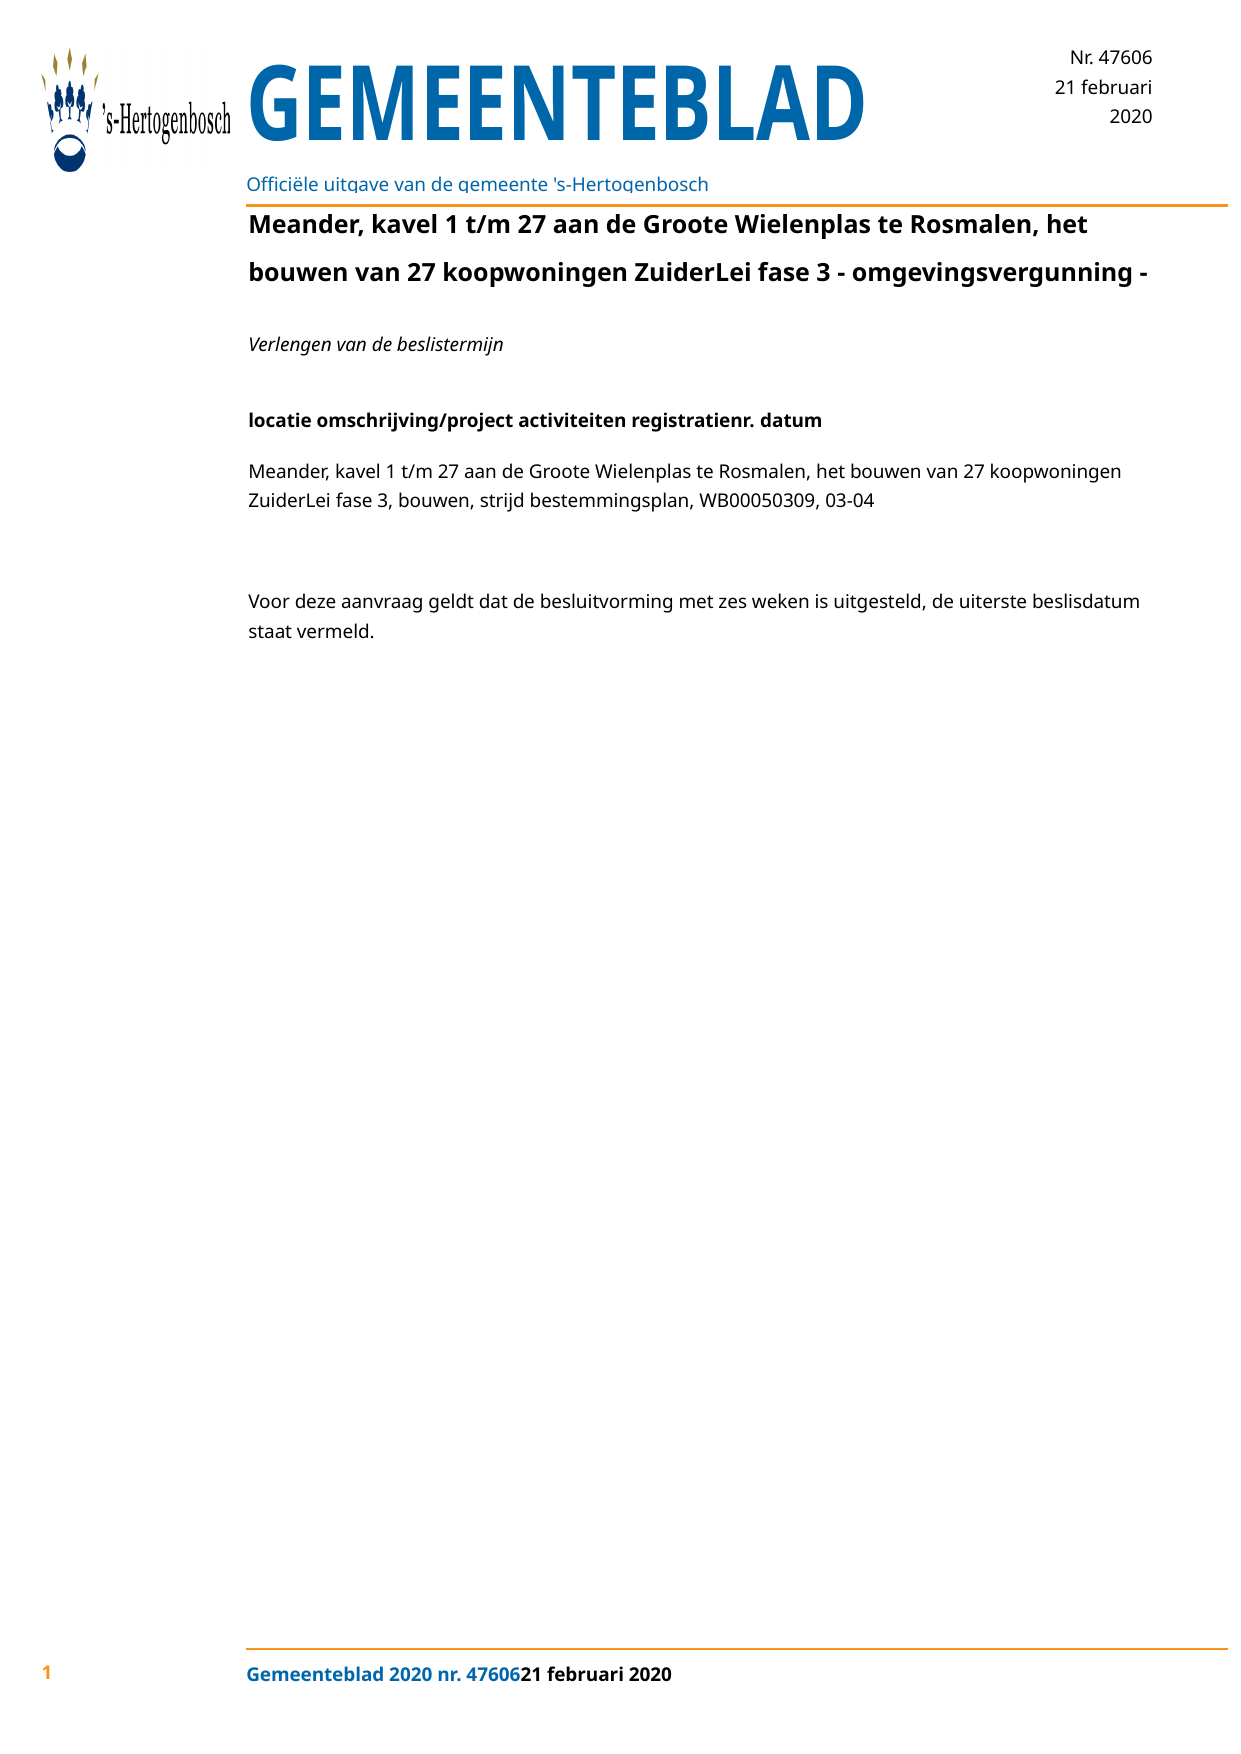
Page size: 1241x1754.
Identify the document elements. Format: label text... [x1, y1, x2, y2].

text Voor deze aanvraag geldt dat de besluitvorming met zes weken is uitgesteld, de uiterste beslisdatum staat vermeld. [248, 588, 1152, 644]
picture [41, 47, 231, 172]
text Meander, kavel 1 t/m 27 aan de Groote Wielenplas te Rosmalen, het bouwen van 27 koopwoningen ZuiderLei fase 3, bouwen, strijd bestemmingsplan, WB00050309, 03-04 [248, 458, 1152, 513]
text locatie omschrijving/project activiteiten registratienr. datum [248, 408, 1152, 433]
text Meander, kavel 1 t/m 27 aan de Groote Wielenplas te Rosmalen, het bouwen van 27 koopwoningen ZuiderLei fase 3 - omgevingsvergunning - [248, 207, 1152, 288]
text Verlengen van de beslistermijn [248, 331, 1152, 357]
